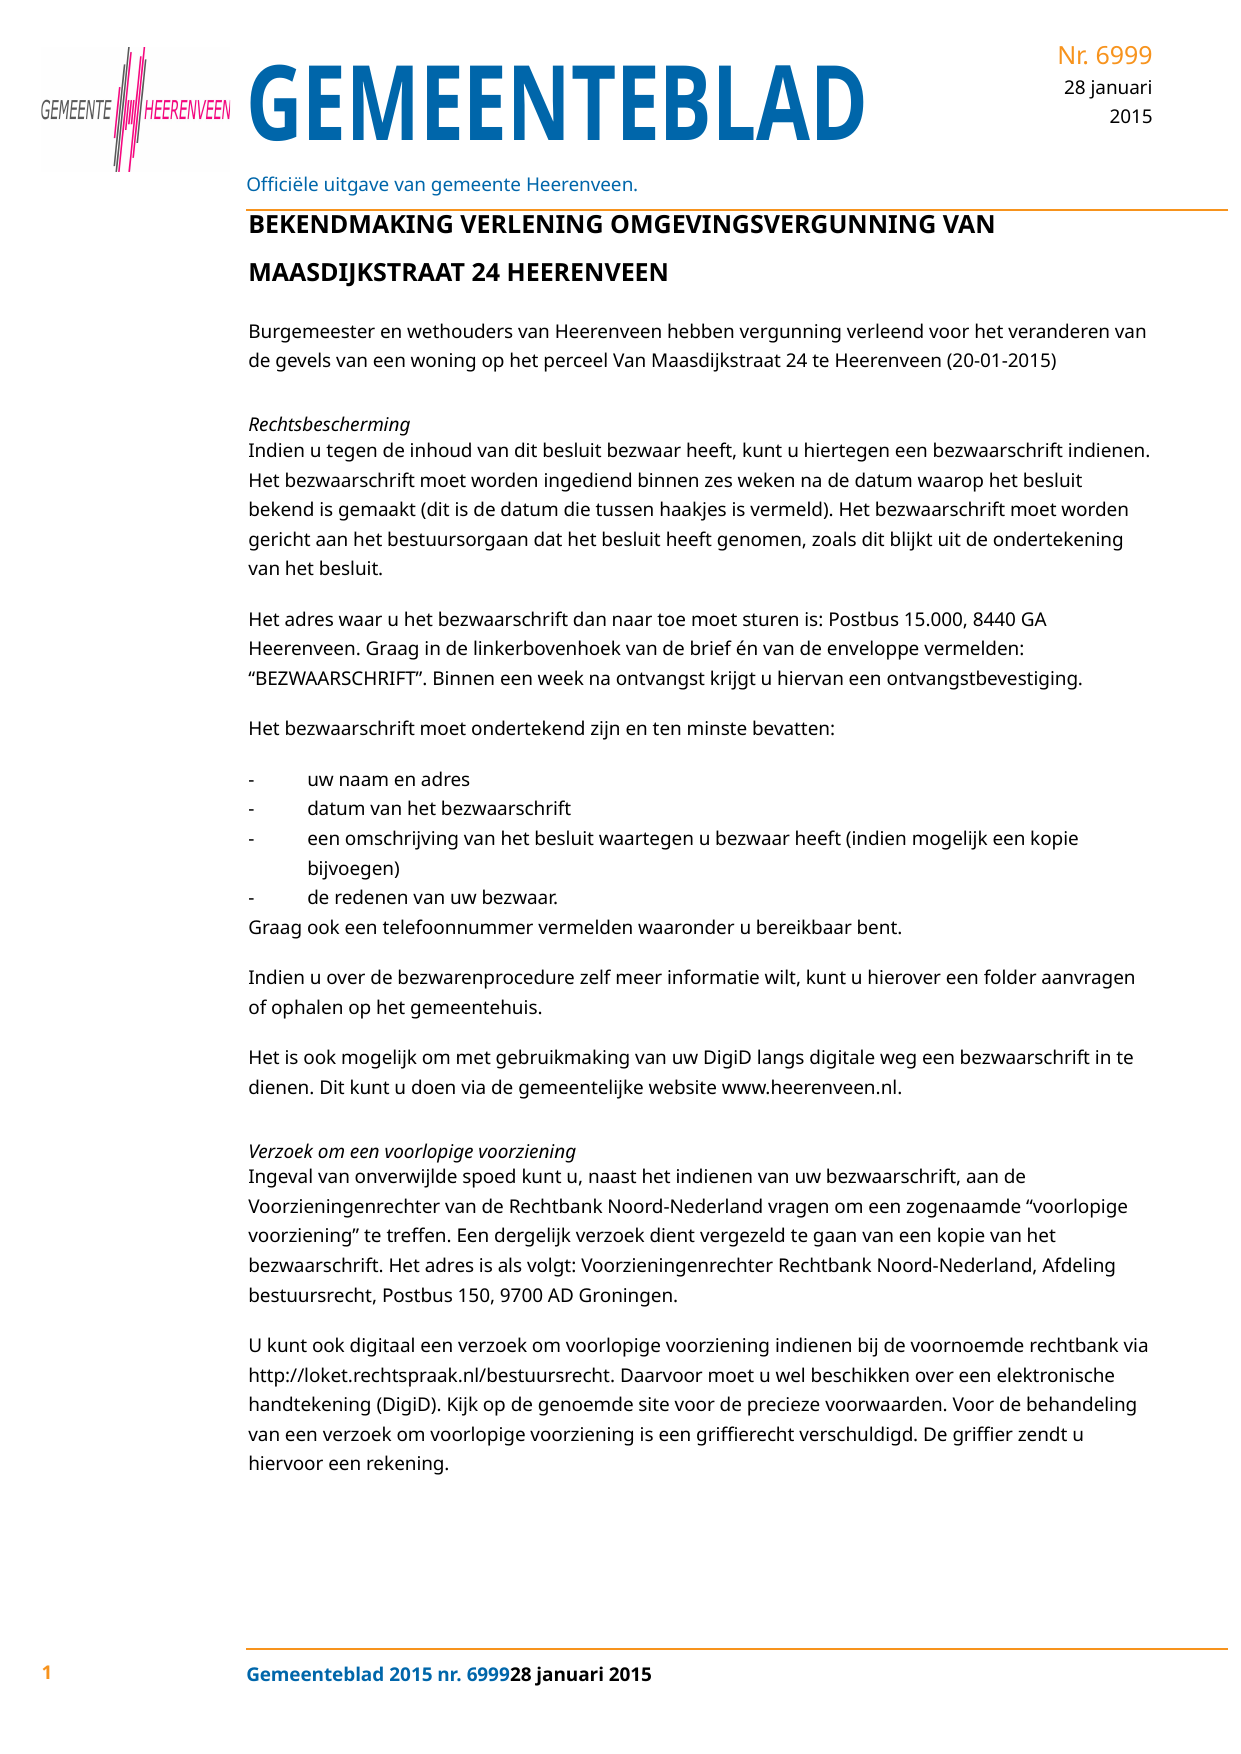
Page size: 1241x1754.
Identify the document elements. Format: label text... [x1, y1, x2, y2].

text U kunt ook digitaal een verzoek om voorlopige voorziening indienen bij de voornoemde rechtbank via http://loket.rechtspraak.nl/bestuursrecht. Daarvoor moet u wel beschikken over een elektronische handtekening (DigiD). Kijk op de genoemde site voor de precieze voorwaarden. Voor de behandeling van een verzoek om voorlopige voorziening is een griffierecht verschuldigd. De griffier zendt u hiervoor een rekening. [248, 1332, 1152, 1476]
text Indien u tegen de inhoud van dit besluit bezwaar heeft, kunt u hiertegen een bezwaarschrift indienen. Het bezwaarschrift moet worden ingediend binnen zes weken na de datum waarop het besluit bekend is gemaakt (dit is de datum die tussen haakjes is vermeld). Het bezwaarschrift moet worden gericht aan het bestuursorgaan dat het besluit heeft genomen, zoals dit blijkt uit de ondertekening van het besluit. [248, 437, 1152, 581]
text Rechtsbescherming [248, 411, 1152, 437]
text BEKENDMAKING VERLENING OMGEVINGSVERGUNNING VAN MAASDIJKSTRAAT 24 HEERENVEEN [248, 211, 1152, 288]
picture [41, 47, 231, 172]
list datum van het bezwaarschrift [248, 796, 1152, 821]
text Het bezwaarschrift moet ondertekend zijn en ten minste bevatten: [248, 716, 1152, 741]
text Het adres waar u het bezwaarschrift dan naar toe moet sturen is: Postbus 15.000, 8440 GA Heerenveen. Graag in de linkerbovenhoek van de brief én van de enveloppe vermelden: “BEZWAARSCHRIFT”. Binnen een week na ontvangst krijgt u hiervan een ontvangstbevestiging. [248, 606, 1152, 691]
text Het is ook mogelijk om met gebruikmaking van uw DigiD langs digitale weg een bezwaarschrift in te dienen. Dit kunt u doen via de gemeentelijke website www.heerenveen.nl. [248, 1044, 1152, 1099]
text Indien u over de bezwarenprocedure zelf meer informatie wilt, kunt u hierover een folder aanvragen of ophalen op het gemeentehuis. [248, 964, 1152, 1019]
text Verzoek om een voorlopige voorziening [248, 1138, 1152, 1163]
list een omschrijving van het besluit waartegen u bezwaar heeft (indien mogelijk een kopie bijvoegen) [248, 825, 1152, 880]
text Ingeval van onverwijlde spoed kunt u, naast het indienen van uw bezwaarschrift, aan de Voorzieningenrechter van de Rechtbank Noord-Nederland vragen om een zogenaamde “voorlopige voorziening” te treffen. Een dergelijk verzoek dient vergezeld te gaan van een kopie van het bezwaarschrift. Het adres is als volgt: Voorzieningenrechter Rechtbank Noord-Nederland, Afdeling bestuursrecht, Postbus 150, 9700 AD Groningen. [248, 1163, 1152, 1308]
text Graag ook een telefoonnummer vermelden waaronder u bereikbaar bent. [248, 914, 1152, 939]
list uw naam en adres [248, 766, 1152, 792]
list de redenen van uw bezwaar. [248, 884, 1152, 910]
text Burgemeester en wethouders van Heerenveen hebben vergunning verleend voor het veranderen van de gevels van een woning op het perceel Van Maasdijkstraat 24 te Heerenveen (20-01-2015) [248, 318, 1152, 373]
